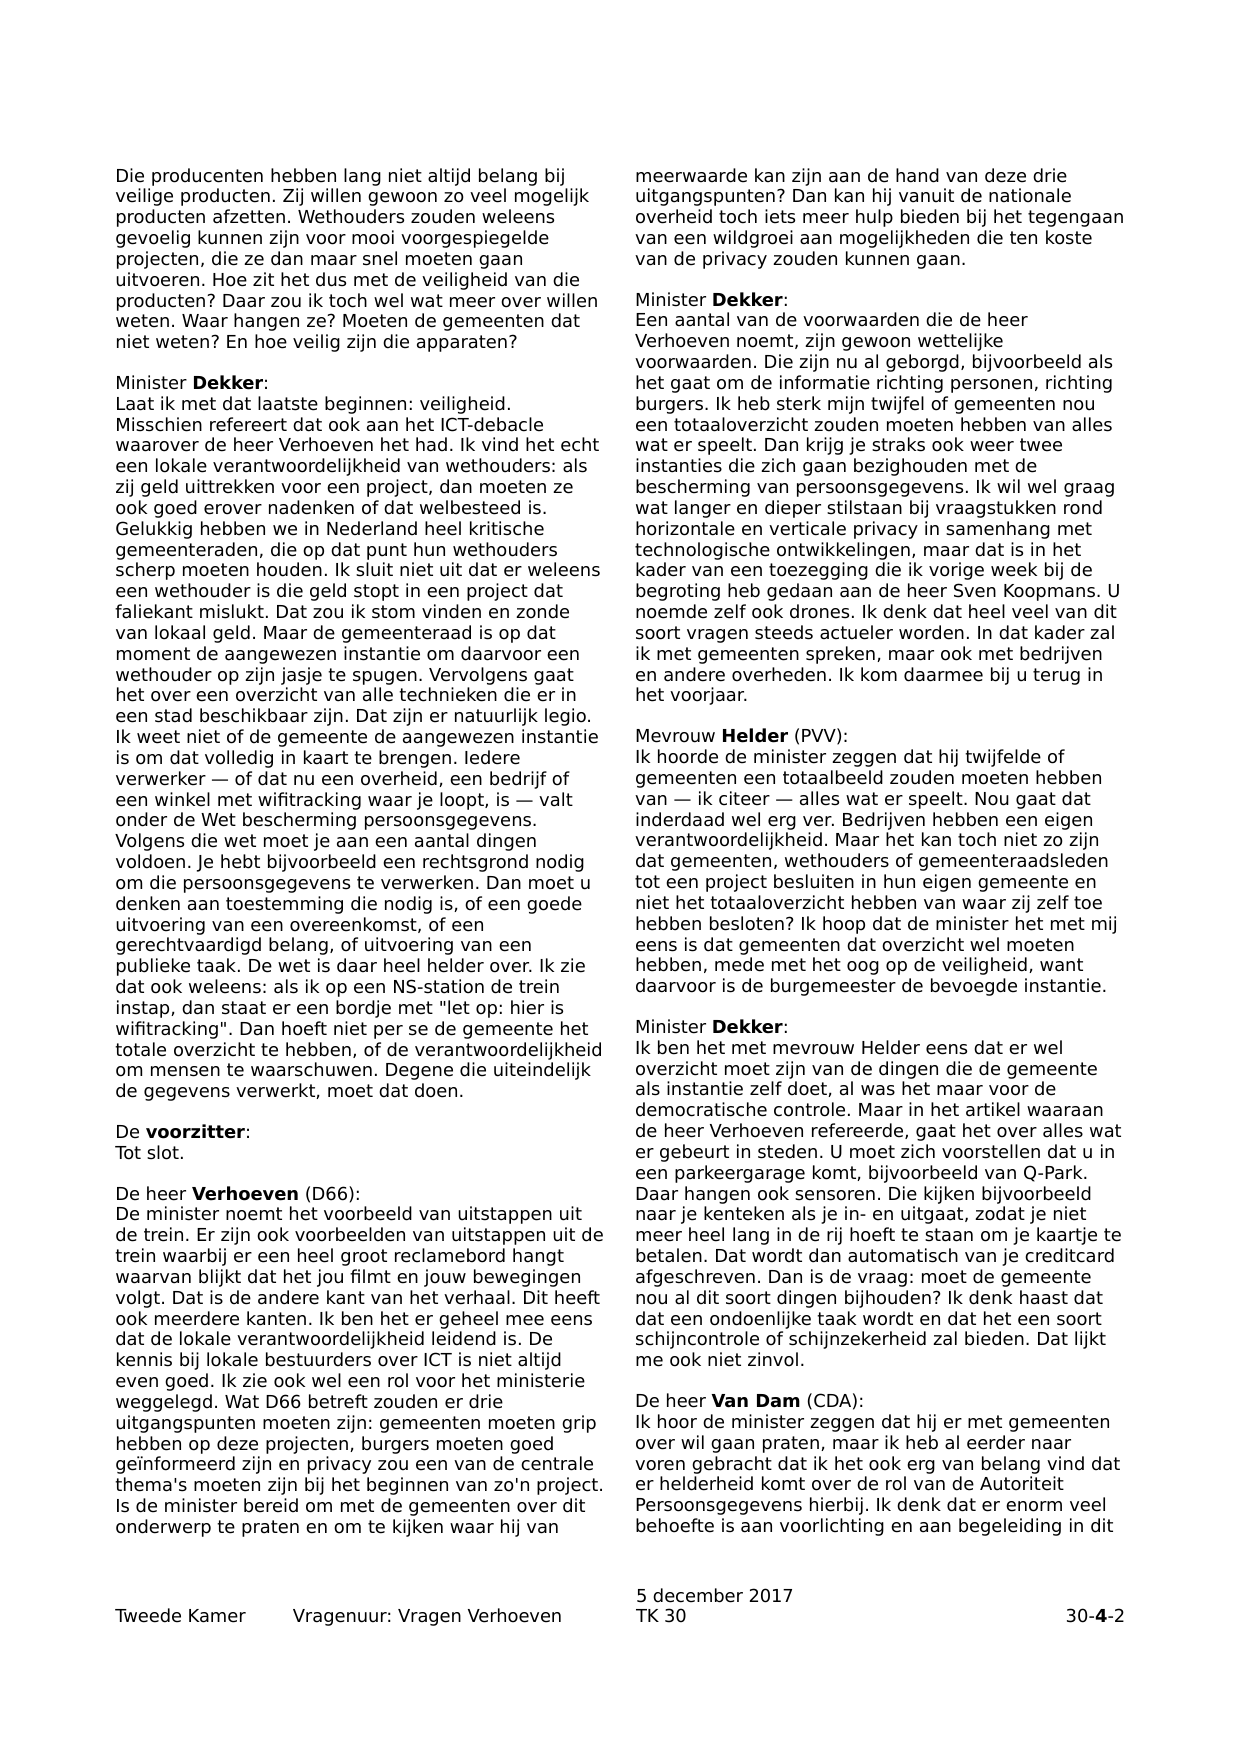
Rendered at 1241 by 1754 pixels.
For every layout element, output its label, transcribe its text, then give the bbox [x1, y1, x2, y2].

text De heer Van Dam (CDA): [635, 1391, 1125, 1412]
text Minister Dekker: [115, 373, 605, 393]
text Laat ik met dat laatste beginnen: veiligheid. Misschien refereert dat ook aan het ICT-debacle waarover de heer Verhoeven het had. Ik vind het echt een lokale verantwoordelijkheid van wethouders: als zij geld uittrekken voor een project, dan moeten ze ook goed erover nadenken of dat welbesteed is. Gelukkig hebben we in Nederland heel kritische gemeenteraden, die op dat punt hun wethouders scherp moeten houden. Ik sluit niet uit dat er weleens een wethouder is die geld stopt in een project dat faliekant mislukt. Dat zou ik stom vinden en zonde van lokaal geld. Maar de gemeenteraad is op dat moment de aangewezen instantie om daarvoor een wethouder op zijn jasje te spugen. Vervolgens gaat het over een overzicht van alle technieken die er in een stad beschikbaar zijn. Dat zijn er natuurlijk legio. Ik weet niet of de gemeente de aangewezen instantie is om dat volledig in kaart te brengen. Iedere verwerker — of dat nu een overheid, een bedrijf of een winkel met wifitracking waar je loopt, is — valt onder de Wet bescherming persoonsgegevens. Volgens die wet moet je aan een aantal dingen voldoen. Je hebt bijvoorbeeld een rechtsgrond nodig om die persoonsgegevens te verwerken. Dan moet u denken aan toestemming die nodig is, of een goede uitvoering van een overeenkomst, of een gerechtvaardigd belang, of uitvoering van een publieke taak. De wet is daar heel helder over. Ik zie dat ook weleens: als ik op een NS-station de trein instap, dan staat er een bordje met "let op: hier is wifitracking". Dan hoeft niet per se de gemeente het totale overzicht te hebben, of de verantwoordelijkheid om mensen te waarschuwen. Degene die uiteindelijk de gegevens verwerkt, moet dat doen. [115, 393, 605, 1102]
text Minister Dekker: [635, 289, 1125, 310]
text De heer Verhoeven (D66): [115, 1183, 605, 1204]
text meerwaarde kan zijn aan de hand van deze drie uitgangspunten? Dan kan hij vanuit de nationale overheid toch iets meer hulp bieden bij het tegengaan van een wildgroei aan mogelijkheden die ten koste van de privacy zouden kunnen gaan. [635, 165, 1125, 269]
text Ik hoor de minister zeggen dat hij er met gemeenten over wil gaan praten, maar ik heb al eerder naar voren gebracht dat ik het ook erg van belang vind dat er helderheid komt over de rol van de Autoriteit Persoonsgegevens hierbij. Ik denk dat er enorm veel behoefte is aan voorlichting en aan begeleiding in dit [635, 1412, 1125, 1537]
text Een aantal van de voorwaarden die de heer Verhoeven noemt, zijn gewoon wettelijke voorwaarden. Die zijn nu al geborgd, bijvoorbeeld als het gaat om de informatie richting personen, richting burgers. Ik heb sterk mijn twijfel of gemeenten nou een totaaloverzicht zouden moeten hebben van alles wat er speelt. Dan krijg je straks ook weer twee instanties die zich gaan bezighouden met de bescherming van persoonsgegevens. Ik wil wel graag wat langer en dieper stilstaan bij vraagstukken rond horizontale en verticale privacy in samenhang met technologische ontwikkelingen, maar dat is in het kader van een toezegging die ik vorige week bij de begroting heb gedaan aan de heer Sven Koopmans. U noemde zelf ook drones. Ik denk dat heel veel van dit soort vragen steeds actueler worden. In dat kader zal ik met gemeenten spreken, maar ook met bedrijven en andere overheden. Ik kom daarmee bij u terug in het voorjaar. [635, 310, 1125, 706]
text Ik hoorde de minister zeggen dat hij twijfelde of gemeenten een totaalbeeld zouden moeten hebben van — ik citeer — alles wat er speelt. Nou gaat dat inderdaad wel erg ver. Bedrijven hebben een eigen verantwoordelijkheid. Maar het kan toch niet zo zijn dat gemeenten, wethouders of gemeenteraadsleden tot een project besluiten in hun eigen gemeente en niet het totaaloverzicht hebben van waar zij zelf toe hebben besloten? Ik hoop dat de minister het met mij eens is dat gemeenten dat overzicht wel moeten hebben, mede met het oog op de veiligheid, want daarvoor is de burgemeester de bevoegde instantie. [635, 747, 1125, 997]
text De minister noemt het voorbeeld van uitstappen uit de trein. Er zijn ook voorbeelden van uitstappen uit de trein waarbij er een heel groot reclamebord hangt waarvan blijkt dat het jou filmt en jouw bewegingen volgt. Dat is de andere kant van het verhaal. Dit heeft ook meerdere kanten. Ik ben het er geheel mee eens dat de lokale verantwoordelijkheid leidend is. De kennis bij lokale bestuurders over ICT is niet altijd even goed. Ik zie ook wel een rol voor het ministerie weggelegd. Wat D66 betreft zouden er drie uitgangspunten moeten zijn: gemeenten moeten grip hebben op deze projecten, burgers moeten goed geïnformeerd zijn en privacy zou een van de centrale thema's moeten zijn bij het beginnen van zo'n project. Is de minister bereid om met de gemeenten over dit onderwerp te praten en om te kijken waar hij van [115, 1204, 605, 1537]
text Die producenten hebben lang niet altijd belang bij veilige producten. Zij willen gewoon zo veel mogelijk producten afzetten. Wethouders zouden weleens gevoelig kunnen zijn voor mooi voorgespiegelde projecten, die ze dan maar snel moeten gaan uitvoeren. Hoe zit het dus met de veiligheid van die producten? Daar zou ik toch wel wat meer over willen weten. Waar hangen ze? Moeten de gemeenten dat niet weten? En hoe veilig zijn die apparaten? [115, 165, 605, 353]
text De voorzitter: [115, 1122, 605, 1143]
text Mevrouw Helder (PVV): [635, 726, 1125, 747]
text Minister Dekker: [635, 1017, 1125, 1037]
text Ik ben het met mevrouw Helder eens dat er wel overzicht moet zijn van de dingen die de gemeente als instantie zelf doet, al was het maar voor de democratische controle. Maar in het artikel waaraan de heer Verhoeven refereerde, gaat het over alles wat er gebeurt in steden. U moet zich voorstellen dat u in een parkeergarage komt, bijvoorbeeld van Q-Park. Daar hangen ook sensoren. Die kijken bijvoorbeeld naar je kenteken als je in- en uitgaat, zodat je niet meer heel lang in de rij hoeft te staan om je kaartje te betalen. Dat wordt dan automatisch van je creditcard afgeschreven. Dan is de vraag: moet de gemeente nou al dit soort dingen bijhouden? Ik denk haast dat dat een ondoenlijke taak wordt en dat het een soort schijncontrole of schijnzekerheid zal bieden. Dat lijkt me ook niet zinvol. [635, 1037, 1125, 1371]
text Tot slot. [115, 1143, 605, 1163]
